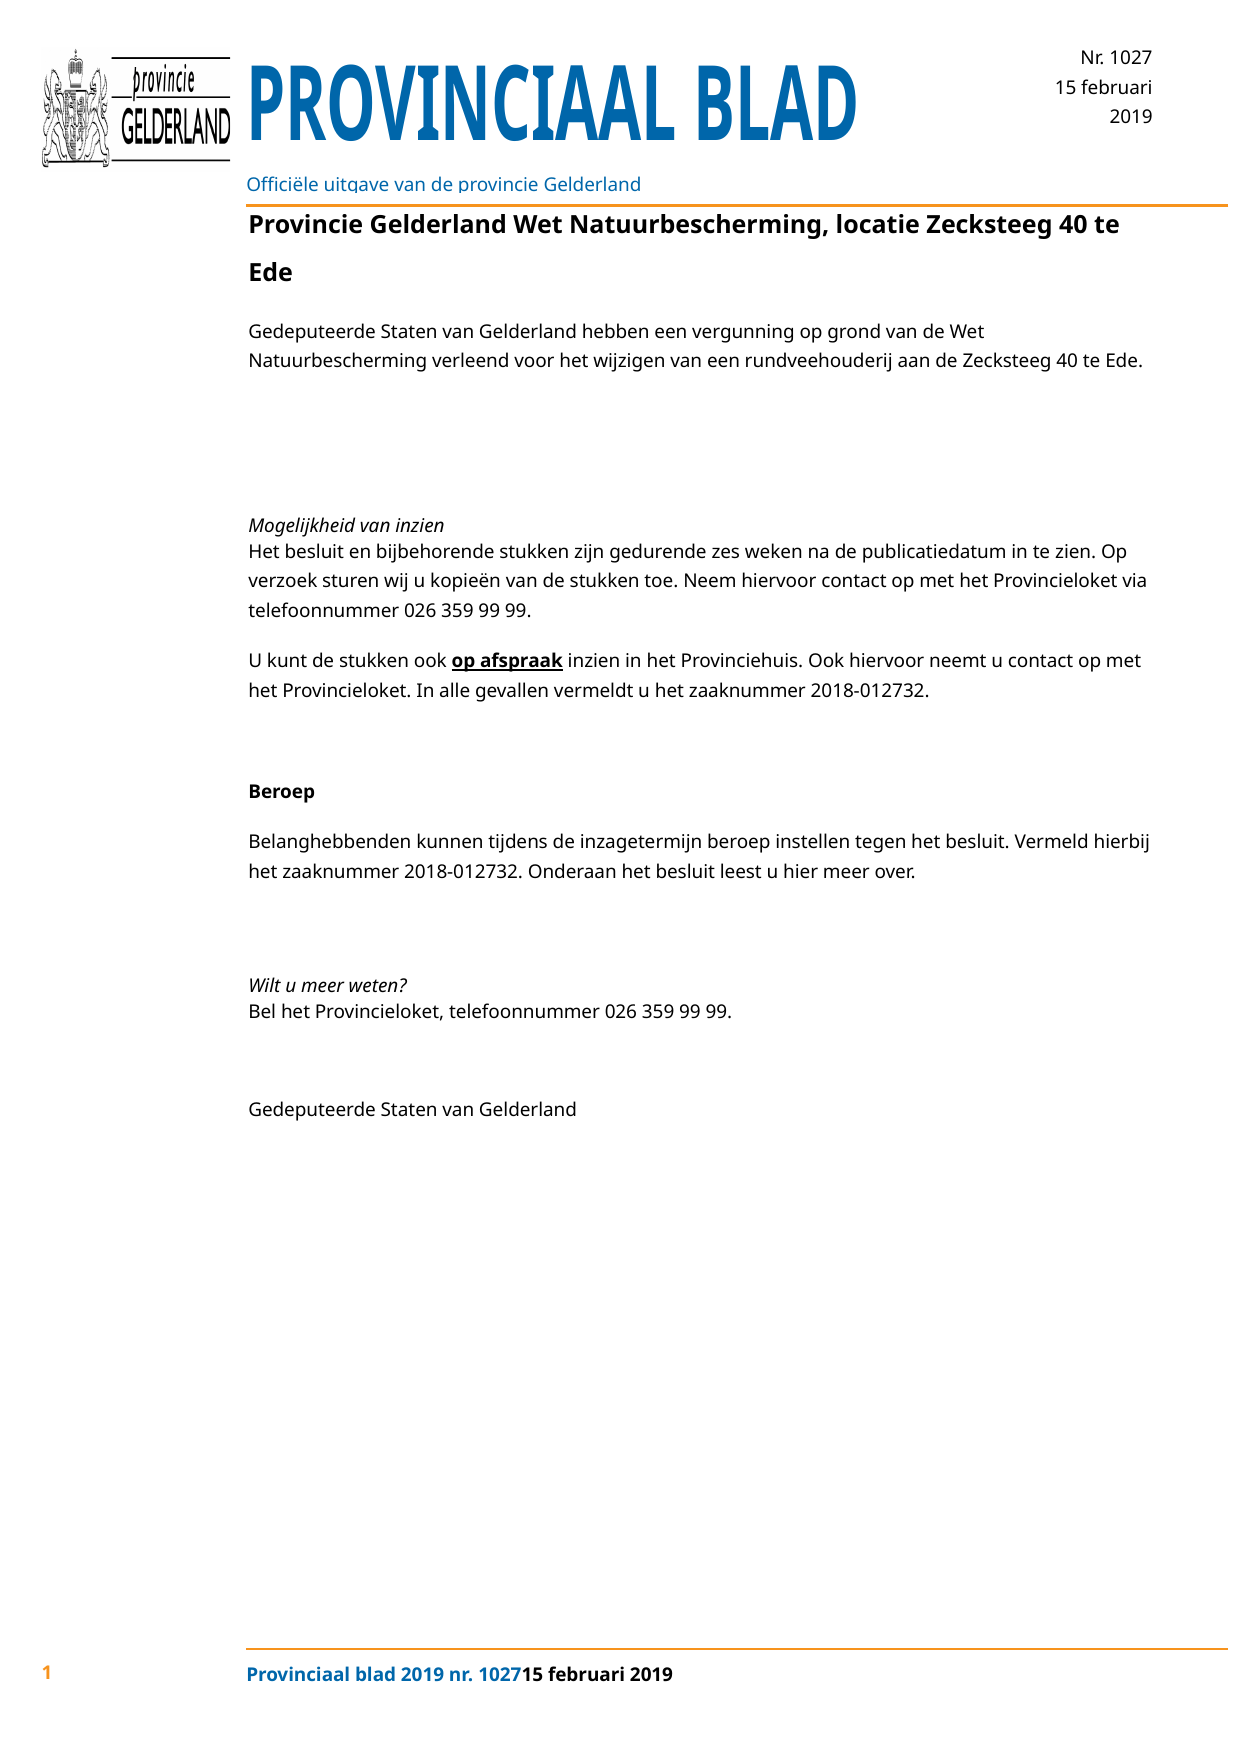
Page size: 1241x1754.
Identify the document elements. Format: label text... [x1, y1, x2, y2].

text Het besluit en bijbehorende stukken zijn gedurende zes weken na de publicatiedatum in te zien. Op verzoek sturen wij u kopieën van de stukken toe. Neem hiervoor contact op met het Provincieloket via telefoonnummer 026 359 99 99. [248, 538, 1152, 623]
text Provincie Gelderland Wet Natuurbescherming, locatie Zecksteeg 40 te Ede [248, 207, 1152, 288]
text U kunt de stukken ook op afspraak inzien in het Provinciehuis. Ook hiervoor neemt u contact op met het Provincieloket. In alle gevallen vermeldt u het zaaknummer 2018-012732. [248, 648, 1152, 703]
picture [41, 47, 231, 172]
text Gedeputeerde Staten van Gelderland hebben een vergunning op grond van de Wet Natuurbescherming verleend voor het wijzigen van een rundveehouderij aan de Zecksteeg 40 te Ede. [248, 318, 1152, 373]
text Belanghebbenden kunnen tijdens de inzagetermijn beroep instellen tegen het besluit. Vermeld hierbij het zaaknummer 2018-012732. Onderaan het besluit leest u hier meer over. [248, 828, 1152, 884]
text Bel het Provincieloket, telefoonnummer 026 359 99 99. [248, 998, 1152, 1024]
text Beroep [248, 778, 1152, 804]
text Wilt u meer weten? [248, 972, 1152, 998]
text Gedeputeerde Staten van Gelderland [248, 1096, 1152, 1122]
text Mogelijkheid van inzien [248, 512, 1152, 538]
